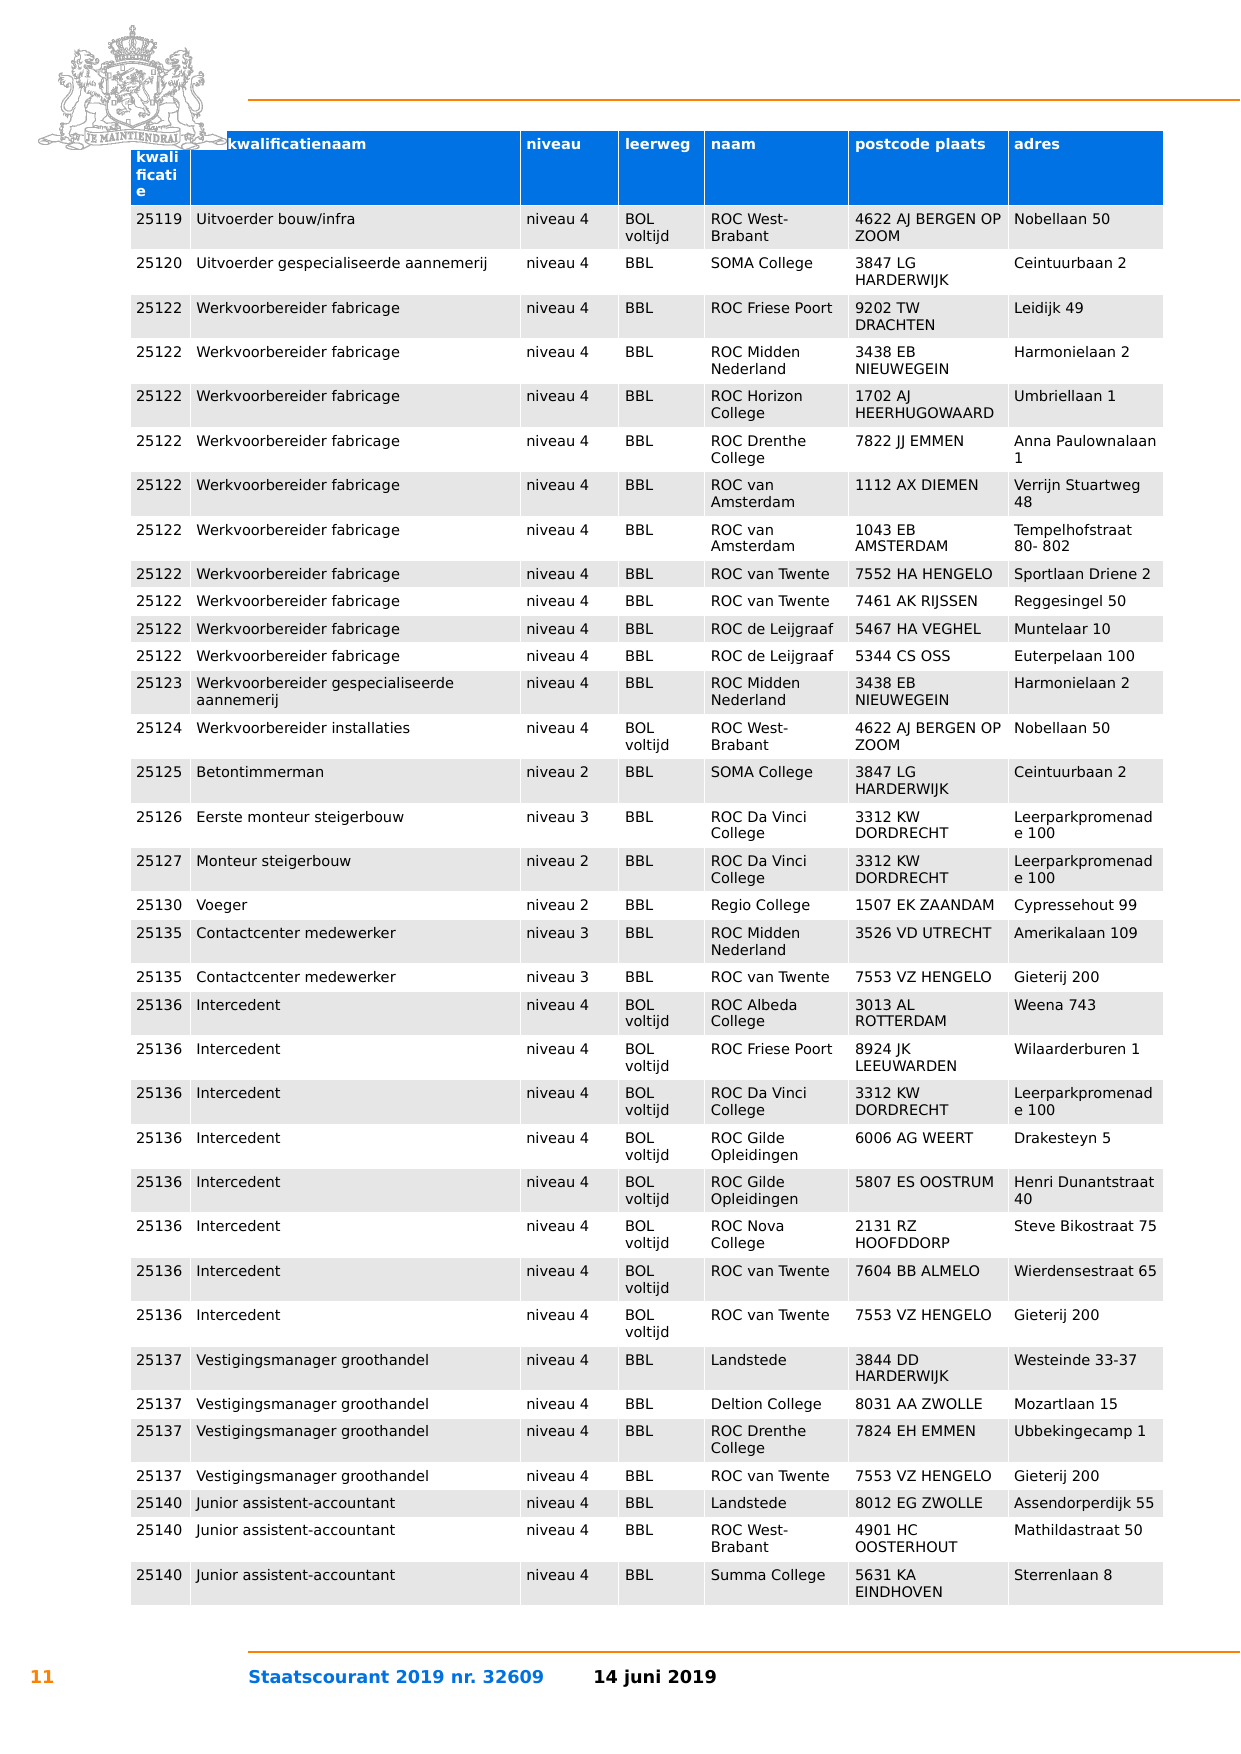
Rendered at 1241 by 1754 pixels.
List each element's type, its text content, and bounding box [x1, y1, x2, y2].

table_cell Landstede [705, 1347, 848, 1390]
table_cell Cypressehout 99 [1009, 893, 1163, 919]
table_cell 4901 HC OOSTERHOUT [849, 1518, 1008, 1561]
table_cell ROC van Twente [705, 1302, 848, 1346]
table_cell Umbriellaan 1 [1009, 384, 1163, 427]
table_cell Gieterij 200 [1009, 1302, 1163, 1346]
table_cell Drakesteyn 5 [1009, 1125, 1163, 1168]
table_cell 25137 [131, 1419, 190, 1462]
table_cell Werkvoorbereider installaties [191, 715, 520, 758]
table_cell ROC Drenthe College [705, 428, 848, 471]
table_cell 5807 ES OOSTRUM [849, 1169, 1008, 1212]
table_cell 7822 JJ EMMEN [849, 428, 1008, 471]
table_cell Intercedent [191, 1302, 520, 1346]
table_cell niveau 4 [521, 671, 618, 714]
table_cell 25124 [131, 715, 190, 758]
table_cell 3526 VD UTRECHT [849, 920, 1008, 963]
table_cell ROC Drenthe College [705, 1419, 848, 1462]
table_cell niveau 4 [521, 1391, 618, 1417]
table_cell BOL voltijd [619, 1169, 704, 1212]
table_cell 25136 [131, 1302, 190, 1346]
table_cell 1112 AX DIEMEN [849, 472, 1008, 516]
table_cell BBL [619, 561, 704, 587]
table_cell 25137 [131, 1463, 190, 1489]
table_cell niveau 4 [521, 715, 618, 758]
table_cell niveau 4 [521, 1169, 618, 1212]
table_cell Vestigingsmanager groothandel [191, 1463, 520, 1489]
table_cell 25130 [131, 893, 190, 919]
table_cell Intercedent [191, 1169, 520, 1212]
table_cell 7553 VZ HENGELO [849, 1302, 1008, 1346]
table_cell Werkvoorbereider fabricage [191, 643, 520, 669]
table_cell SOMA College [705, 759, 848, 803]
table_cell niveau 4 [521, 1258, 618, 1301]
table_cell 5631 KA EINDHOVEN [849, 1562, 1008, 1605]
table_cell 25122 [131, 384, 190, 427]
table_cell Nobellaan 50 [1009, 206, 1163, 249]
table_cell Mozartlaan 15 [1009, 1391, 1163, 1417]
table_cell 25136 [131, 1214, 190, 1257]
table_cell BOL voltijd [619, 1080, 704, 1124]
table_cell 25123 [131, 671, 190, 714]
table_cell ROC Friese Poort [705, 295, 848, 338]
table_cell niveau 4 [521, 339, 618, 382]
table_cell 5467 HA VEGHEL [849, 616, 1008, 642]
table_cell Mathildastraat 50 [1009, 1518, 1163, 1561]
table_cell Vestigingsmanager groothandel [191, 1391, 520, 1417]
table_cell 25122 [131, 428, 190, 471]
table_cell niveau 4 [521, 1490, 618, 1517]
table_cell BBL [619, 384, 704, 427]
table_cell ROC West-Brabant [705, 1518, 848, 1561]
table_cell niveau 4 [521, 1080, 618, 1124]
table_cell Uitvoerder gespecialiseerde aannemerij [191, 250, 520, 294]
table_cell Vestigingsmanager groothandel [191, 1347, 520, 1390]
table_cell 25122 [131, 561, 190, 587]
table_header kwalificatienaam [191, 131, 520, 205]
table_cell 25137 [131, 1391, 190, 1417]
table_cell 7461 AK RIJSSEN [849, 589, 1008, 615]
table_cell 4622 AJ BERGEN OP ZOOM [849, 715, 1008, 758]
table_cell ROC Midden Nederland [705, 671, 848, 714]
table_cell 25120 [131, 250, 190, 294]
table_cell 8924 JK LEEUWARDEN [849, 1036, 1008, 1079]
table_cell 25135 [131, 920, 190, 963]
table_cell 9202 TW DRACHTEN [849, 295, 1008, 338]
table_cell Leerparkpromenade 100 [1009, 1080, 1163, 1124]
table_cell niveau 4 [521, 1302, 618, 1346]
table_cell 25136 [131, 992, 190, 1035]
table_cell Gieterij 200 [1009, 964, 1163, 991]
table_cell Anna Paulownalaan 1 [1009, 428, 1163, 471]
table_cell ROC Nova College [705, 1214, 848, 1257]
table_cell Landstede [705, 1490, 848, 1517]
table_cell 3847 LG HARDERWIJK [849, 250, 1008, 294]
table_cell Intercedent [191, 1036, 520, 1079]
table_cell ROC Midden Nederland [705, 920, 848, 963]
table_cell Intercedent [191, 1080, 520, 1124]
table_cell BBL [619, 920, 704, 963]
table_cell Reggesingel 50 [1009, 589, 1163, 615]
table_cell niveau 3 [521, 804, 618, 847]
table_cell 25122 [131, 616, 190, 642]
table_cell ROC West-Brabant [705, 715, 848, 758]
table_cell 3312 KW DORDRECHT [849, 804, 1008, 847]
table_cell 3438 EB NIEUWEGEIN [849, 671, 1008, 714]
table_header niveau [521, 131, 618, 205]
table_cell Steve Bikostraat 75 [1009, 1214, 1163, 1257]
table_cell 25135 [131, 964, 190, 991]
table_cell SOMA College [705, 250, 848, 294]
table_cell BBL [619, 804, 704, 847]
table_cell Sportlaan Driene 2 [1009, 561, 1163, 587]
table_cell niveau 4 [521, 1419, 618, 1462]
table_cell BBL [619, 517, 704, 560]
table_cell Muntelaar 10 [1009, 616, 1163, 642]
table_cell BBL [619, 671, 704, 714]
table_cell 25140 [131, 1490, 190, 1517]
table_cell niveau 4 [521, 472, 618, 516]
table_cell niveau 4 [521, 250, 618, 294]
table_header leerweg [619, 131, 704, 205]
table_cell 4622 AJ BERGEN OP ZOOM [849, 206, 1008, 249]
table_cell Leerparkpromenade 100 [1009, 804, 1163, 847]
table_cell niveau 4 [521, 384, 618, 427]
table_cell ROC West-Brabant [705, 206, 848, 249]
table_cell Gieterij 200 [1009, 1463, 1163, 1489]
table_cell BBL [619, 1518, 704, 1561]
table_cell niveau 4 [521, 992, 618, 1035]
table_cell niveau 4 [521, 1214, 618, 1257]
table_cell Leidijk 49 [1009, 295, 1163, 338]
table_cell Leerparkpromenade 100 [1009, 848, 1163, 891]
table_cell Werkvoorbereider fabricage [191, 339, 520, 382]
table_cell Intercedent [191, 1258, 520, 1301]
table_cell Werkvoorbereider fabricage [191, 589, 520, 615]
table_cell niveau 4 [521, 561, 618, 587]
table_cell niveau 4 [521, 643, 618, 669]
table_cell ROC Horizon College [705, 384, 848, 427]
table_cell 1507 EK ZAANDAM [849, 893, 1008, 919]
table_cell 25125 [131, 759, 190, 803]
table_cell BOL voltijd [619, 1125, 704, 1168]
table_cell BBL [619, 893, 704, 919]
table_cell 3312 KW DORDRECHT [849, 848, 1008, 891]
table_cell BOL voltijd [619, 1258, 704, 1301]
table_cell Junior assistent-accountant [191, 1562, 520, 1605]
table_cell Ubbekingecamp 1 [1009, 1419, 1163, 1462]
table_cell 25122 [131, 339, 190, 382]
table_cell niveau 4 [521, 1518, 618, 1561]
table_cell BOL voltijd [619, 992, 704, 1035]
table_cell BBL [619, 428, 704, 471]
table_cell Werkvoorbereider fabricage [191, 384, 520, 427]
table_cell BBL [619, 1562, 704, 1605]
table_cell 3438 EB NIEUWEGEIN [849, 339, 1008, 382]
table_cell niveau 4 [521, 589, 618, 615]
table_cell Tempelhofstraat 80- 802 [1009, 517, 1163, 560]
table_cell BBL [619, 589, 704, 615]
table_cell niveau 4 [521, 1036, 618, 1079]
table_cell 3844 DD HARDERWIJK [849, 1347, 1008, 1390]
table_cell 25140 [131, 1562, 190, 1605]
table_cell 7553 VZ HENGELO [849, 964, 1008, 991]
table_header postcode plaats [849, 131, 1008, 205]
table_cell 3312 KW DORDRECHT [849, 1080, 1008, 1124]
table_cell ROC van Twente [705, 1258, 848, 1301]
table_cell 7552 HA HENGELO [849, 561, 1008, 587]
table_cell Ceintuurbaan 2 [1009, 250, 1163, 294]
table_cell BOL voltijd [619, 1036, 704, 1079]
table_cell Westeinde 33-37 [1009, 1347, 1163, 1390]
table_cell BBL [619, 1419, 704, 1462]
table_cell Voeger [191, 893, 520, 919]
table_cell ROC van Twente [705, 964, 848, 991]
table_cell BBL [619, 250, 704, 294]
picture [38, 25, 227, 150]
table_cell Contactcenter medewerker [191, 920, 520, 963]
table_cell 1043 EB AMSTERDAM [849, 517, 1008, 560]
table_cell Werkvoorbereider fabricage [191, 616, 520, 642]
table_cell 25122 [131, 643, 190, 669]
table_cell niveau 4 [521, 1562, 618, 1605]
table_cell ROC Da Vinci College [705, 1080, 848, 1124]
table_cell 25127 [131, 848, 190, 891]
table_cell 25119 [131, 206, 190, 249]
table_cell niveau 4 [521, 1347, 618, 1390]
table_cell Henri Dunantstraat 40 [1009, 1169, 1163, 1212]
table_cell ROC Albeda College [705, 992, 848, 1035]
table_cell Deltion College [705, 1391, 848, 1417]
table_cell Werkvoorbereider fabricage [191, 561, 520, 587]
table_cell niveau 3 [521, 920, 618, 963]
table_cell 25137 [131, 1347, 190, 1390]
table_cell Weena 743 [1009, 992, 1163, 1035]
table_cell Intercedent [191, 1125, 520, 1168]
table_cell Wierdensestraat 65 [1009, 1258, 1163, 1301]
table_cell BBL [619, 1391, 704, 1417]
table_cell BBL [619, 643, 704, 669]
table_cell 25126 [131, 804, 190, 847]
table_cell 25122 [131, 295, 190, 338]
table_cell Junior assistent-accountant [191, 1518, 520, 1561]
table_cell 5344 CS OSS [849, 643, 1008, 669]
table_cell BBL [619, 964, 704, 991]
table_cell Intercedent [191, 992, 520, 1035]
table_cell 25136 [131, 1169, 190, 1212]
table_cell Junior assistent-accountant [191, 1490, 520, 1517]
table_cell BBL [619, 616, 704, 642]
table_cell 8031 AA ZWOLLE [849, 1391, 1008, 1417]
table_cell 7553 VZ HENGELO [849, 1463, 1008, 1489]
table_cell BBL [619, 339, 704, 382]
table_cell BBL [619, 1347, 704, 1390]
table_cell ROC Gilde Opleidingen [705, 1169, 848, 1212]
table_cell ROC Da Vinci College [705, 804, 848, 847]
table_cell niveau 4 [521, 428, 618, 471]
table_cell Assendorperdijk 55 [1009, 1490, 1163, 1517]
table_cell Werkvoorbereider fabricage [191, 472, 520, 516]
table_cell Harmonielaan 2 [1009, 671, 1163, 714]
table_cell ROC Midden Nederland [705, 339, 848, 382]
table_cell Werkvoorbereider fabricage [191, 295, 520, 338]
table_cell Verrijn Stuartweg 48 [1009, 472, 1163, 516]
table_cell Sterrenlaan 8 [1009, 1562, 1163, 1605]
table_cell Werkvoorbereider fabricage [191, 428, 520, 471]
table_cell Werkvoorbereider gespecialiseerde aannemerij [191, 671, 520, 714]
table_cell 25136 [131, 1080, 190, 1124]
table_cell Uitvoerder bouw/infra [191, 206, 520, 249]
table_cell 25136 [131, 1125, 190, 1168]
table_cell 2131 RZ HOOFDDORP [849, 1214, 1008, 1257]
table_header adres [1009, 131, 1163, 205]
table_cell BOL voltijd [619, 1214, 704, 1257]
table_cell Monteur steigerbouw [191, 848, 520, 891]
table_cell niveau 4 [521, 517, 618, 560]
table_cell Summa College [705, 1562, 848, 1605]
table_cell 25122 [131, 589, 190, 615]
table_cell BBL [619, 759, 704, 803]
table_cell niveau 4 [521, 616, 618, 642]
table_cell niveau 2 [521, 893, 618, 919]
table_cell BBL [619, 1463, 704, 1489]
table_cell ROC van Amsterdam [705, 517, 848, 560]
table_cell Harmonielaan 2 [1009, 339, 1163, 382]
table_cell BOL voltijd [619, 206, 704, 249]
table_cell ROC van Twente [705, 589, 848, 615]
table_cell 25122 [131, 517, 190, 560]
table_cell niveau 2 [521, 759, 618, 803]
table_cell niveau 2 [521, 848, 618, 891]
table_cell niveau 4 [521, 1125, 618, 1168]
table_cell Vestigingsmanager groothandel [191, 1419, 520, 1462]
table_cell niveau 4 [521, 295, 618, 338]
table_cell Eerste monteur steigerbouw [191, 804, 520, 847]
table_cell ROC de Leijgraaf [705, 616, 848, 642]
table_cell ROC van Twente [705, 561, 848, 587]
table_cell Contactcenter medewerker [191, 964, 520, 991]
table_header naam [705, 131, 848, 205]
table_cell 7824 EH EMMEN [849, 1419, 1008, 1462]
table_cell BOL voltijd [619, 1302, 704, 1346]
table_cell 3013 AL ROTTERDAM [849, 992, 1008, 1035]
table_cell Nobellaan 50 [1009, 715, 1163, 758]
table_cell Werkvoorbereider fabricage [191, 517, 520, 560]
table_cell ROC Gilde Opleidingen [705, 1125, 848, 1168]
table_header kwalificatie [131, 150, 190, 205]
table_cell niveau 3 [521, 964, 618, 991]
table_cell ROC van Amsterdam [705, 472, 848, 516]
table_cell Ceintuurbaan 2 [1009, 759, 1163, 803]
table_cell niveau 4 [521, 206, 618, 249]
table_cell 25122 [131, 472, 190, 516]
table_cell ROC Da Vinci College [705, 848, 848, 891]
table_cell ROC Friese Poort [705, 1036, 848, 1079]
table_cell 6006 AG WEERT [849, 1125, 1008, 1168]
table_cell Euterpelaan 100 [1009, 643, 1163, 669]
table_cell 7604 BB ALMELO [849, 1258, 1008, 1301]
table_cell niveau 4 [521, 1463, 618, 1489]
table_cell BBL [619, 848, 704, 891]
table_cell BOL voltijd [619, 715, 704, 758]
table_cell 3847 LG HARDERWIJK [849, 759, 1008, 803]
table_cell Betontimmerman [191, 759, 520, 803]
table_cell 25136 [131, 1258, 190, 1301]
table_cell ROC van Twente [705, 1463, 848, 1489]
table_cell 8012 EG ZWOLLE [849, 1490, 1008, 1517]
table_cell BBL [619, 1490, 704, 1517]
table_cell 1702 AJ HEERHUGOWAARD [849, 384, 1008, 427]
table_cell Regio College [705, 893, 848, 919]
table_cell Wilaarderburen 1 [1009, 1036, 1163, 1079]
table_cell Amerikalaan 109 [1009, 920, 1163, 963]
table_cell ROC de Leijgraaf [705, 643, 848, 669]
table_cell 25136 [131, 1036, 190, 1079]
table_cell BBL [619, 295, 704, 338]
table_cell Intercedent [191, 1214, 520, 1257]
table_cell BBL [619, 472, 704, 516]
table_cell 25140 [131, 1518, 190, 1561]
